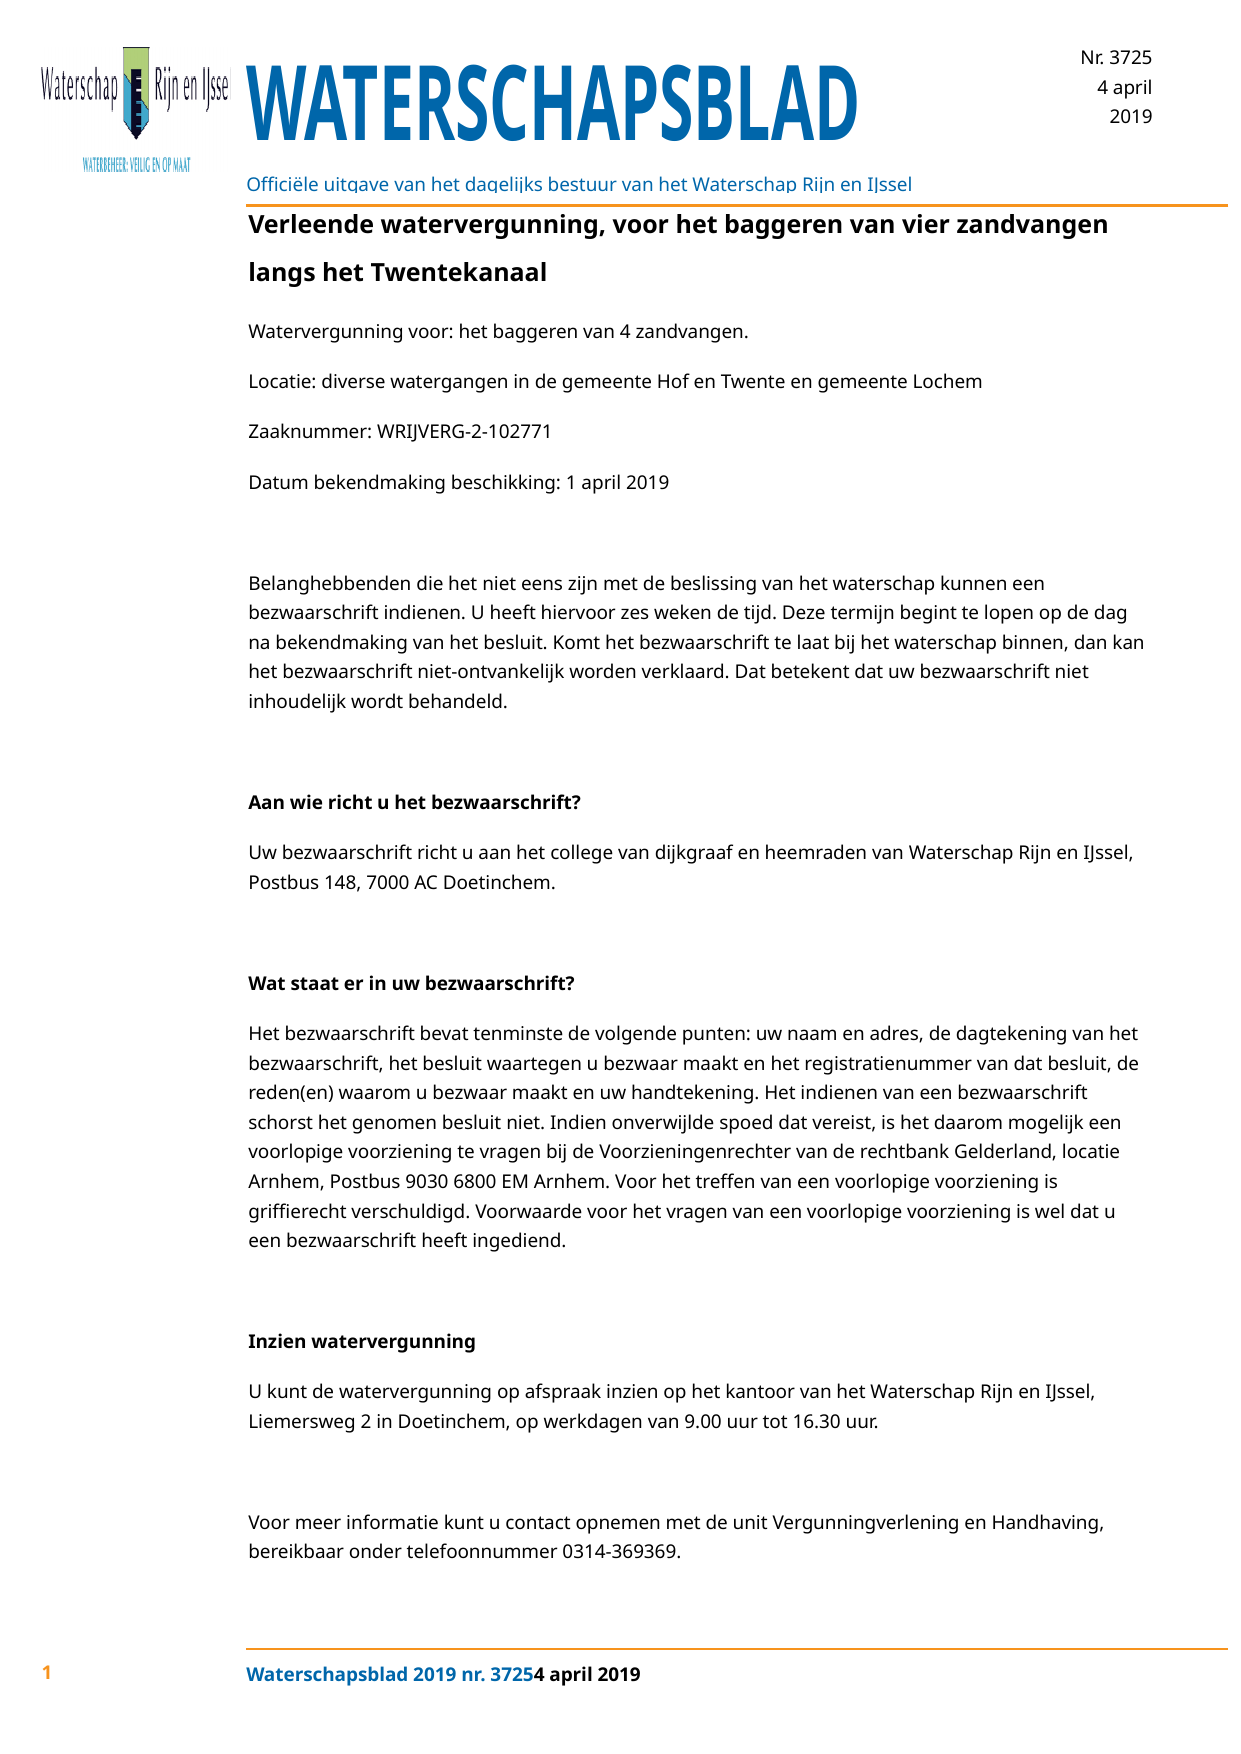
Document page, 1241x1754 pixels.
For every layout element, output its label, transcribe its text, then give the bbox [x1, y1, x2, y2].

text Locatie: diverse watergangen in de gemeente Hof en Twente en gemeente Lochem [248, 368, 1152, 394]
text Verleende watervergunning, voor het baggeren van vier zandvangen langs het Twentekanaal [248, 207, 1152, 288]
text Uw bezwaarschrift richt u aan het college van dijkgraaf en heemraden van Waterschap Rijn en IJssel, Postbus 148, 7000 AC Doetinchem. [248, 839, 1152, 895]
text Belanghebbenden die het niet eens zijn met de beslissing van het waterschap kunnen een bezwaarschrift indienen. U heeft hiervoor zes weken de tijd. Deze termijn begint te lopen op de dag na bekendmaking van het besluit. Komt het bezwaarschrift te laat bij het waterschap binnen, dan kan het bezwaarschrift niet-ontvankelijk worden verklaard. Dat betekent dat uw bezwaarschrift niet inhoudelijk wordt behandeld. [248, 570, 1152, 714]
text Zaaknummer: WRIJVERG-2-102771 [248, 419, 1152, 444]
text Inzien watervergunning [248, 1328, 1152, 1354]
text U kunt de watervergunning op afspraak inzien op het kantoor van het Waterschap Rijn en IJssel, Liemersweg 2 in Doetinchem, op werkdagen van 9.00 uur tot 16.30 uur. [248, 1379, 1152, 1434]
text Voor meer informatie kunt u contact opnemen met de unit Vergunningverlening en Handhaving, bereikbaar onder telefoonnummer 0314-369369. [248, 1509, 1152, 1564]
text Aan wie richt u het bezwaarschrift? [248, 789, 1152, 815]
text Het bezwaarschrift bevat tenminste de volgende punten: uw naam en adres, de dagtekening van het bezwaarschrift, het besluit waartegen u bezwaar maakt en het registratienummer van dat besluit, de reden(en) waarom u bezwaar maakt en uw handtekening. Het indienen van een bezwaarschrift schorst het genomen besluit niet. Indien onverwijlde spoed dat vereist, is het daarom mogelijk een voorlopige voorziening te vragen bij de Voorzieningenrechter van de rechtbank Gelderland, locatie Arnhem, Postbus 9030 6800 EM Arnhem. Voor het treffen van een voorlopige voorziening is griffierecht verschuldigd. Voorwaarde voor het vragen van een voorlopige voorziening is wel dat u een bezwaarschrift heeft ingediend. [248, 1020, 1152, 1253]
text Wat staat er in uw bezwaarschrift? [248, 970, 1152, 996]
text Watervergunning voor: het baggeren van 4 zandvangen. [248, 318, 1152, 344]
text Datum bekendmaking beschikking: 1 april 2019 [248, 469, 1152, 495]
picture [41, 47, 231, 172]
